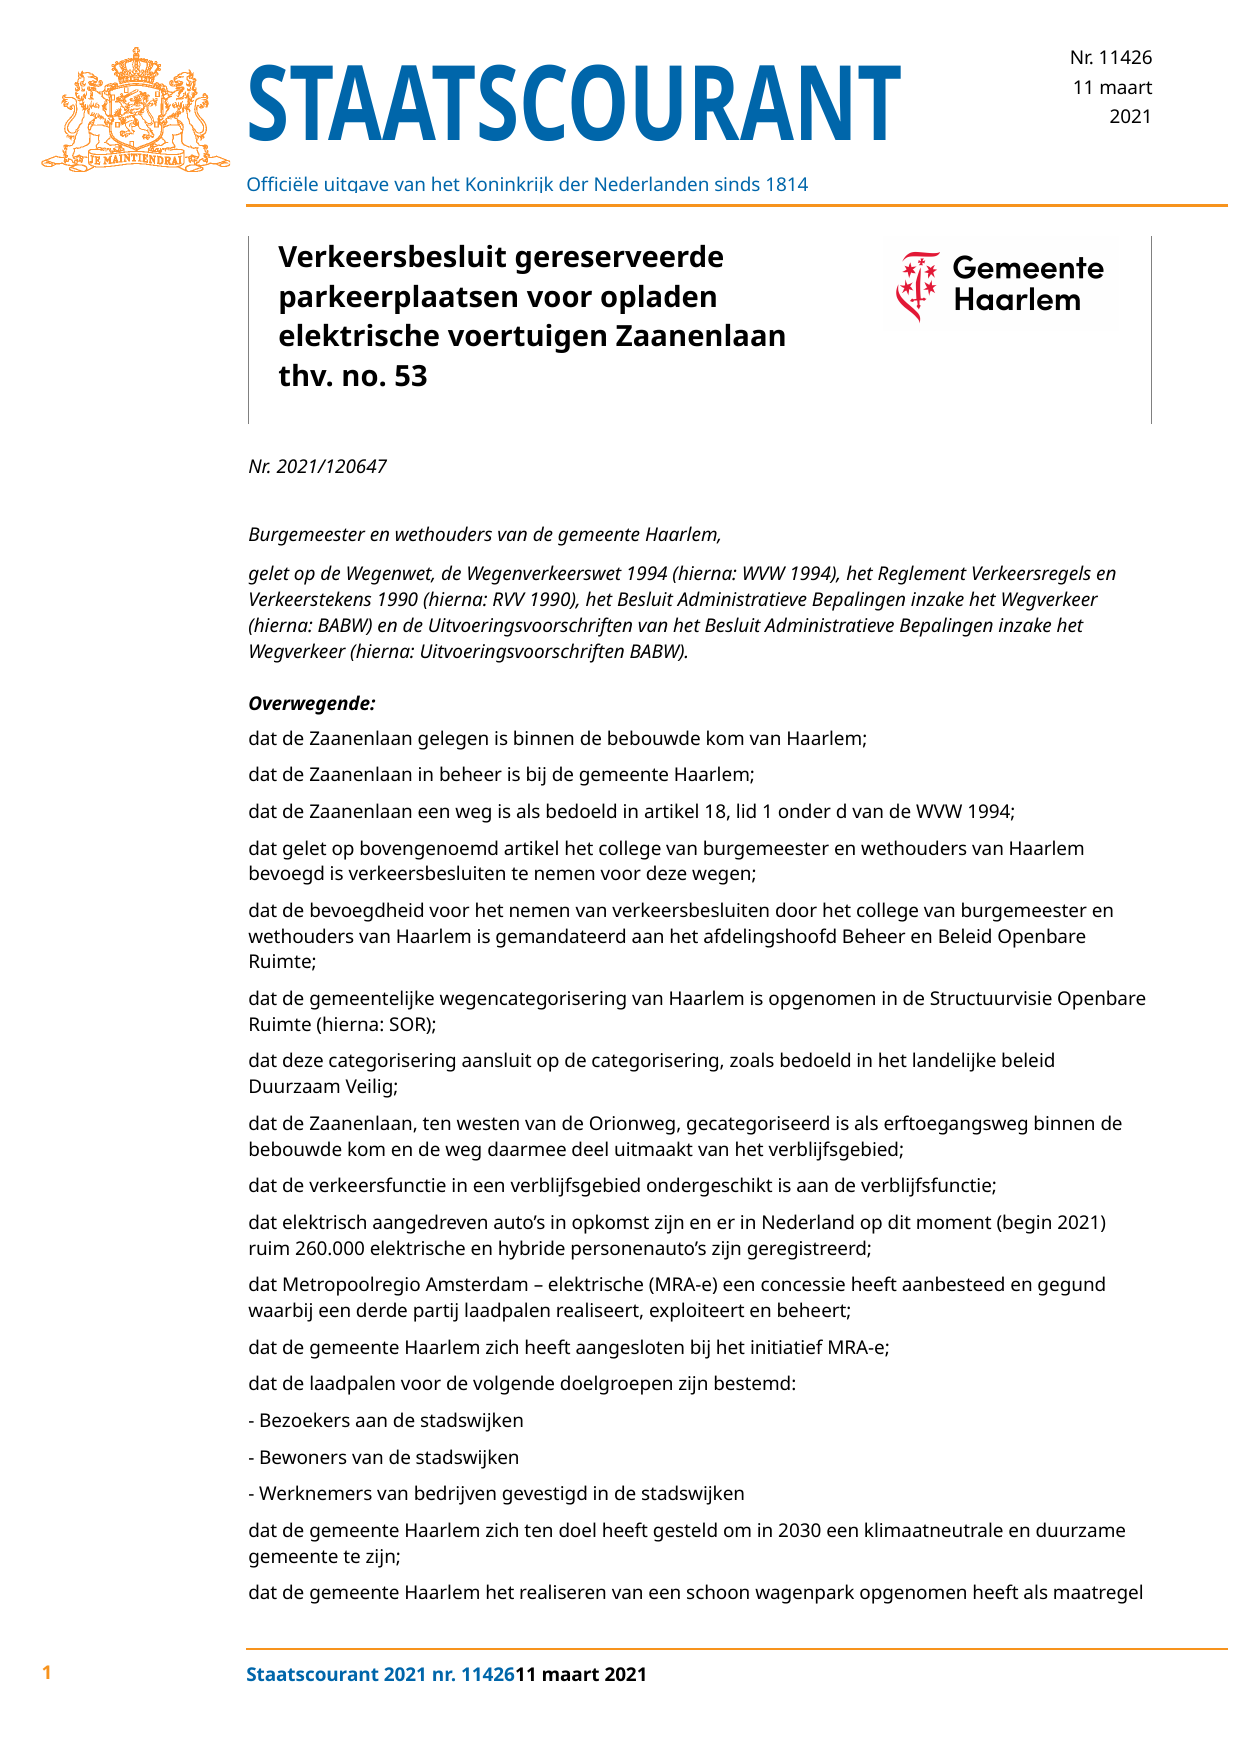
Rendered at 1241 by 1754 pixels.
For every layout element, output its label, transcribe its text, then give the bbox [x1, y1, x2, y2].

text dat de bevoegdheid voor het nemen van verkeersbesluiten door het college van burgemeester en wethouders van Haarlem is gemandateerd aan het afdelingshoofd Beheer en Beleid Openbare Ruimte; [248, 897, 1152, 974]
text dat de Zaanenlaan een weg is als bedoeld in artikel 18, lid 1 onder d van de WVW 1994; [248, 798, 1152, 824]
text Burgemeester en wethouders van de gemeente Haarlem, [248, 521, 1152, 547]
text dat gelet op bovengenoemd artikel het college van burgemeester en wethouders van Haarlem bevoegd is verkeersbesluiten te nemen voor deze wegen; [248, 835, 1152, 886]
text Overwegende: [248, 691, 1152, 716]
picture [41, 47, 231, 172]
text dat de Zaanenlaan, ten westen van de Orionweg, gecategoriseerd is als erftoegangsweg binnen de bebouwde kom en de weg daarmee deel uitmaakt van het verblijfsgebied; [248, 1110, 1152, 1161]
picture [882, 236, 1119, 331]
table_header Verkeersbesluit gereserveerde parkeerplaatsen voor opladen elektrische voertuigen Zaanenlaan thv. no. 53 [249, 236, 850, 424]
text - Bewoners van de stadswijken [248, 1444, 1152, 1469]
text dat deze categorisering aansluit op de categorisering, zoals bedoeld in het landelijke beleid Duurzaam Veilig; [248, 1048, 1152, 1099]
text - Bezoekers aan de stadswijken [248, 1407, 1152, 1433]
text dat de gemeente Haarlem zich heeft aangesloten bij het initiatief MRA-e; [248, 1334, 1152, 1359]
text gelet op de Wegenwet, de Wegenverkeerswet 1994 (hierna: WVW 1994), het Reglement Verkeersregels en Verkeerstekens 1990 (hierna: RVV 1990), het Besluit Administratieve Bepalingen inzake het Wegverkeer (hierna: BABW) en de Uitvoeringsvoorschriften van het Besluit Administratieve Bepalingen inzake het Wegverkeer (hierna: Uitvoeringsvoorschriften BABW). [248, 561, 1152, 663]
text dat de gemeentelijke wegencategorisering van Haarlem is opgenomen in de Structuurvisie Openbare Ruimte (hierna: SOR); [248, 985, 1152, 1037]
text dat elektrisch aangedreven auto’s in opkomst zijn en er in Nederland op dit moment (begin 2021) ruim 260.000 elektrische en hybride personenauto’s zijn geregistreerd; [248, 1209, 1152, 1261]
text dat de Zaanenlaan in beheer is bij de gemeente Haarlem; [248, 761, 1152, 787]
text dat de gemeente Haarlem zich ten doel heeft gesteld om in 2030 een klimaatneutrale en duurzame gemeente te zijn; [248, 1517, 1152, 1569]
table_header [850, 236, 1151, 424]
text dat de Zaanenlaan gelegen is binnen de bebouwde kom van Haarlem; [248, 725, 1152, 750]
text Nr. 2021/120647 [248, 454, 1152, 479]
text - Werknemers van bedrijven gevestigd in de stadswijken [248, 1481, 1152, 1506]
text dat de laadpalen voor de volgende doelgroepen zijn bestemd: [248, 1371, 1152, 1396]
text dat de gemeente Haarlem het realiseren van een schoon wagenpark opgenomen heeft als maatregel [248, 1579, 1152, 1605]
text dat Metropoolregio Amsterdam – elektrische (MRA-e) een concessie heeft aanbesteed en gegund waarbij een derde partij laadpalen realiseert, exploiteert en beheert; [248, 1271, 1152, 1323]
text dat de verkeersfunctie in een verblijfsgebied ondergeschikt is aan de verblijfsfunctie; [248, 1172, 1152, 1198]
